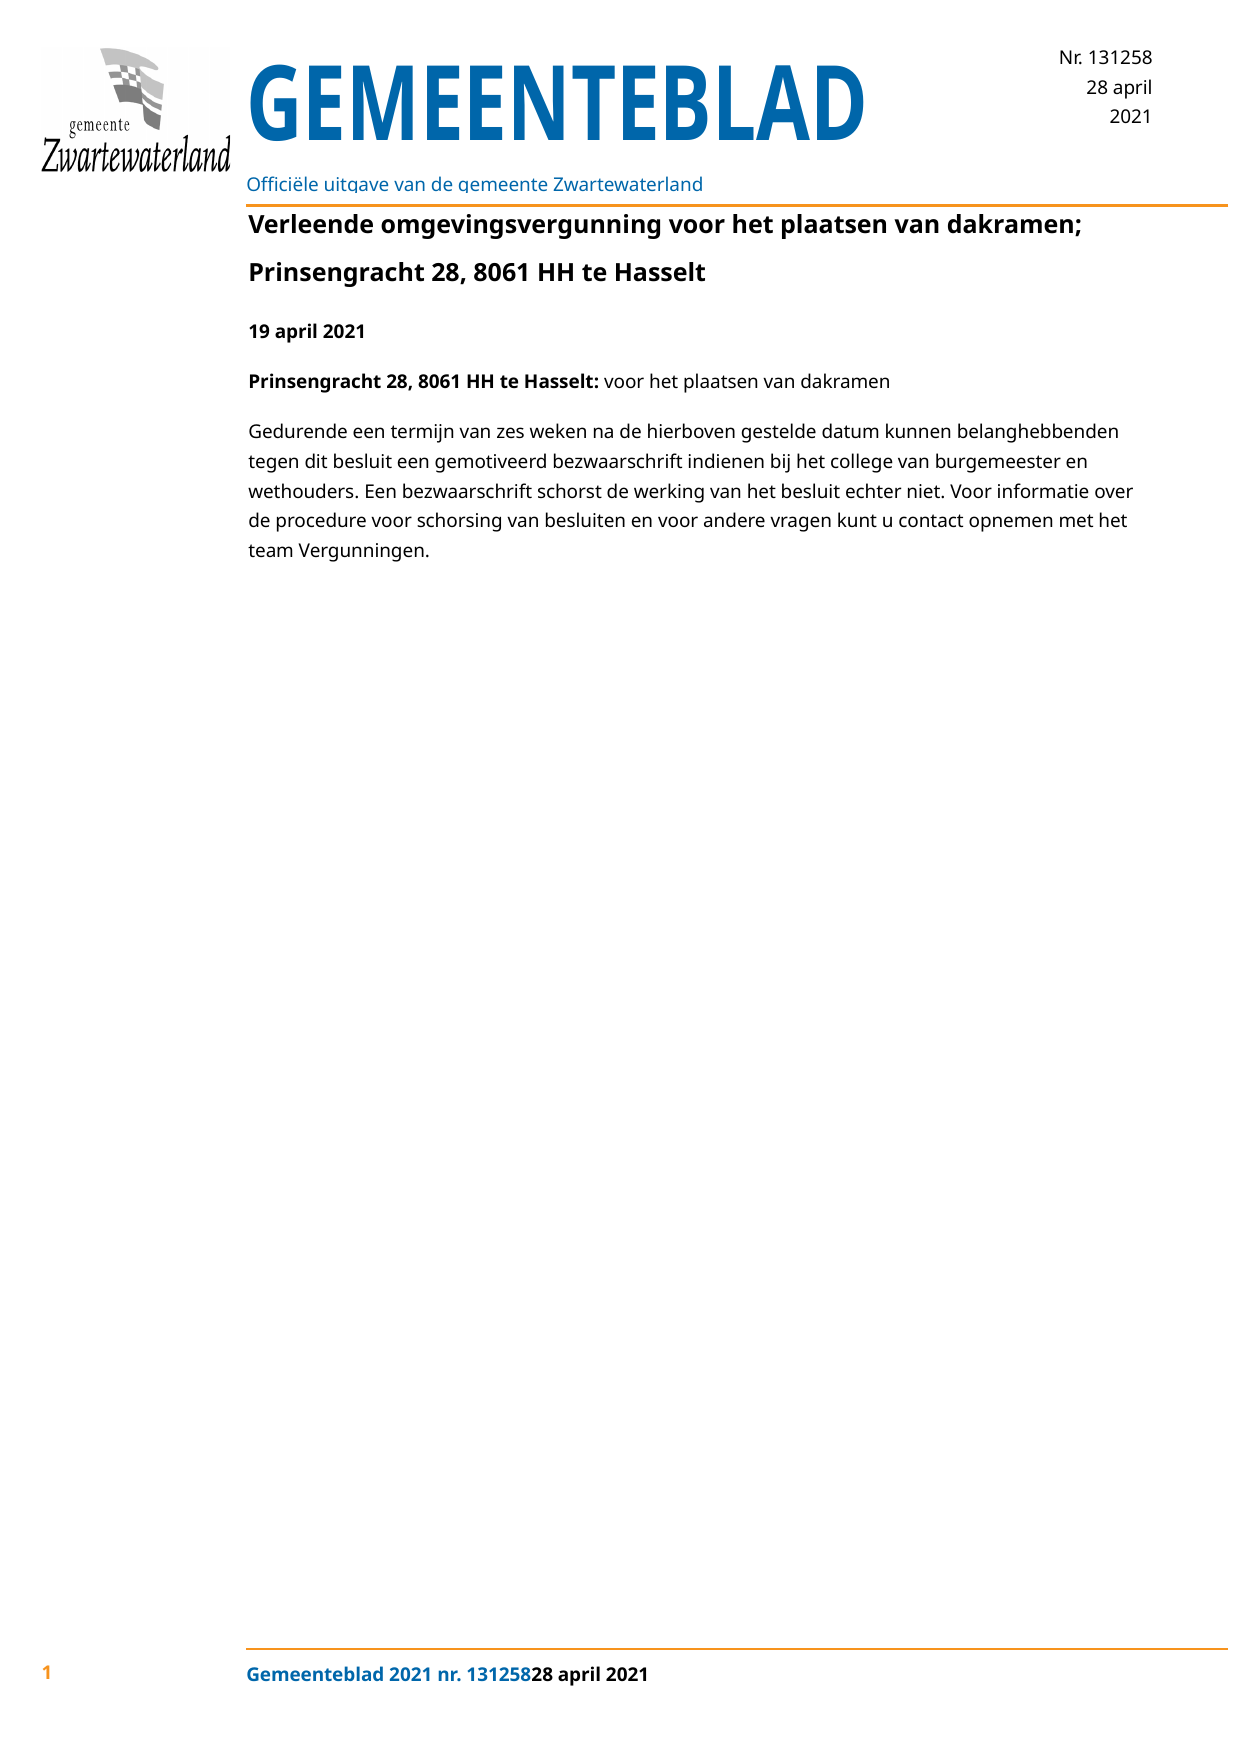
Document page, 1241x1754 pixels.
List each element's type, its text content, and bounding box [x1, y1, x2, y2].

text Gedurende een termijn van zes weken na de hierboven gestelde datum kunnen belanghebbenden tegen dit besluit een gemotiveerd bezwaarschrift indienen bij het college van burgemeester en wethouders. Een bezwaarschrift schorst de werking van het besluit echter niet. Voor informatie over de procedure voor schorsing van besluiten en voor andere vragen kunt u contact opnemen met het team Vergunningen. [248, 419, 1152, 563]
text 19 april 2021 [248, 318, 1152, 344]
text Prinsengracht 28, 8061 HH te Hasselt: voor het plaatsen van dakramen [248, 368, 1152, 394]
picture [41, 47, 231, 172]
text Verleende omgevingsvergunning voor het plaatsen van dakramen; Prinsengracht 28, 8061 HH te Hasselt [248, 207, 1152, 288]
